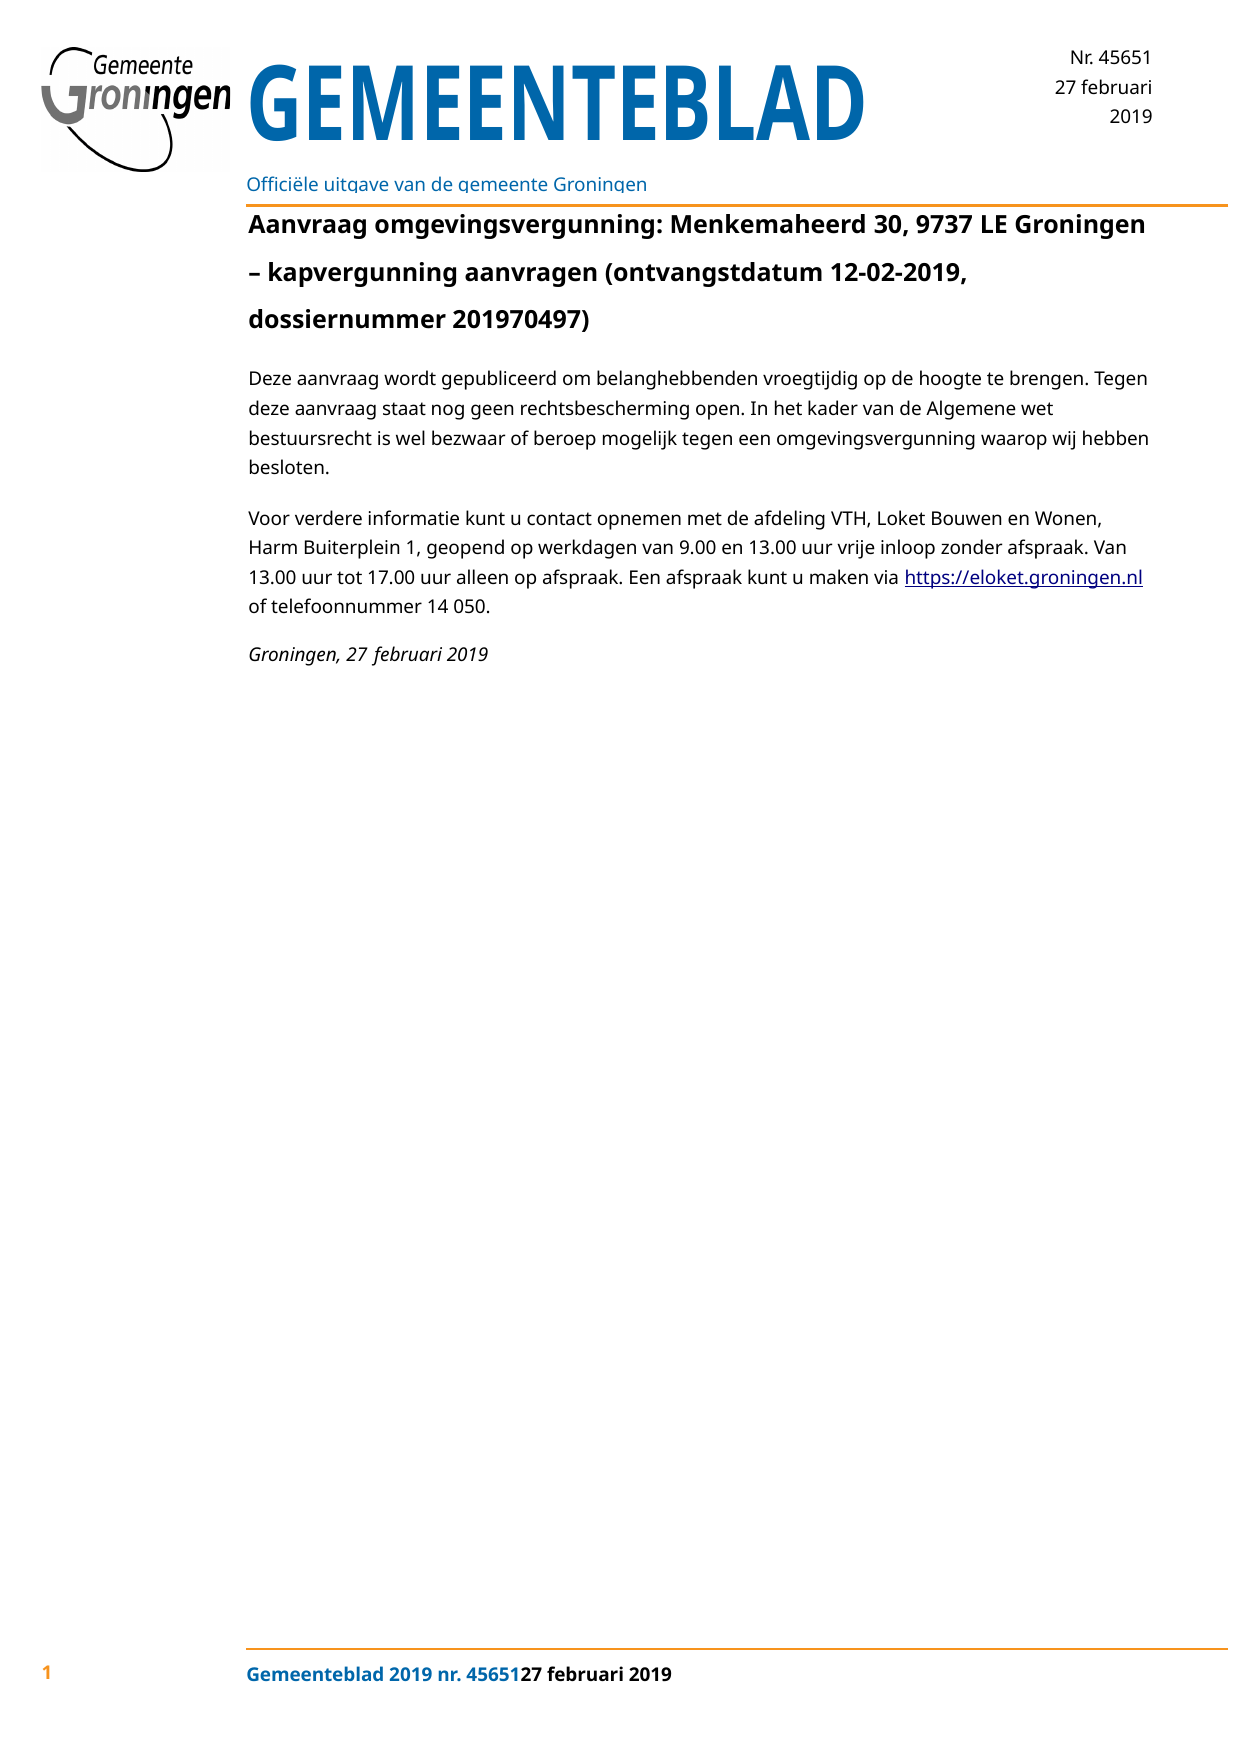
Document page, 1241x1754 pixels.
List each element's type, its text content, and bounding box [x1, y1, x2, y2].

text Aanvraag omgevingsvergunning: Menkemaheerd 30, 9737 LE Groningen – kapvergunning aanvragen (ontvangstdatum 12-02-2019, dossiernummer 201970497) [248, 207, 1152, 336]
text Deze aanvraag wordt gepubliceerd om belanghebbenden vroegtijdig op de hoogte te brengen. Tegen deze aanvraag staat nog geen rechtsbescherming open. In het kader van de Algemene wet bestuursrecht is wel bezwaar of beroep mogelijk tegen een omgevingsvergunning waarop wij hebben besloten. [248, 366, 1152, 480]
picture [41, 47, 231, 172]
text Groningen, 27 februari 2019 [248, 641, 1152, 667]
text Voor verdere informatie kunt u contact opnemen met de afdeling VTH, Loket Bouwen en Wonen, Harm Buiterplein 1, geopend op werkdagen van 9.00 en 13.00 uur vrije inloop zonder afspraak. Van 13.00 uur tot 17.00 uur alleen op afspraak. Een afspraak kunt u maken via https://eloket.groningen.nl of telefoonnummer 14 050. [248, 505, 1152, 619]
